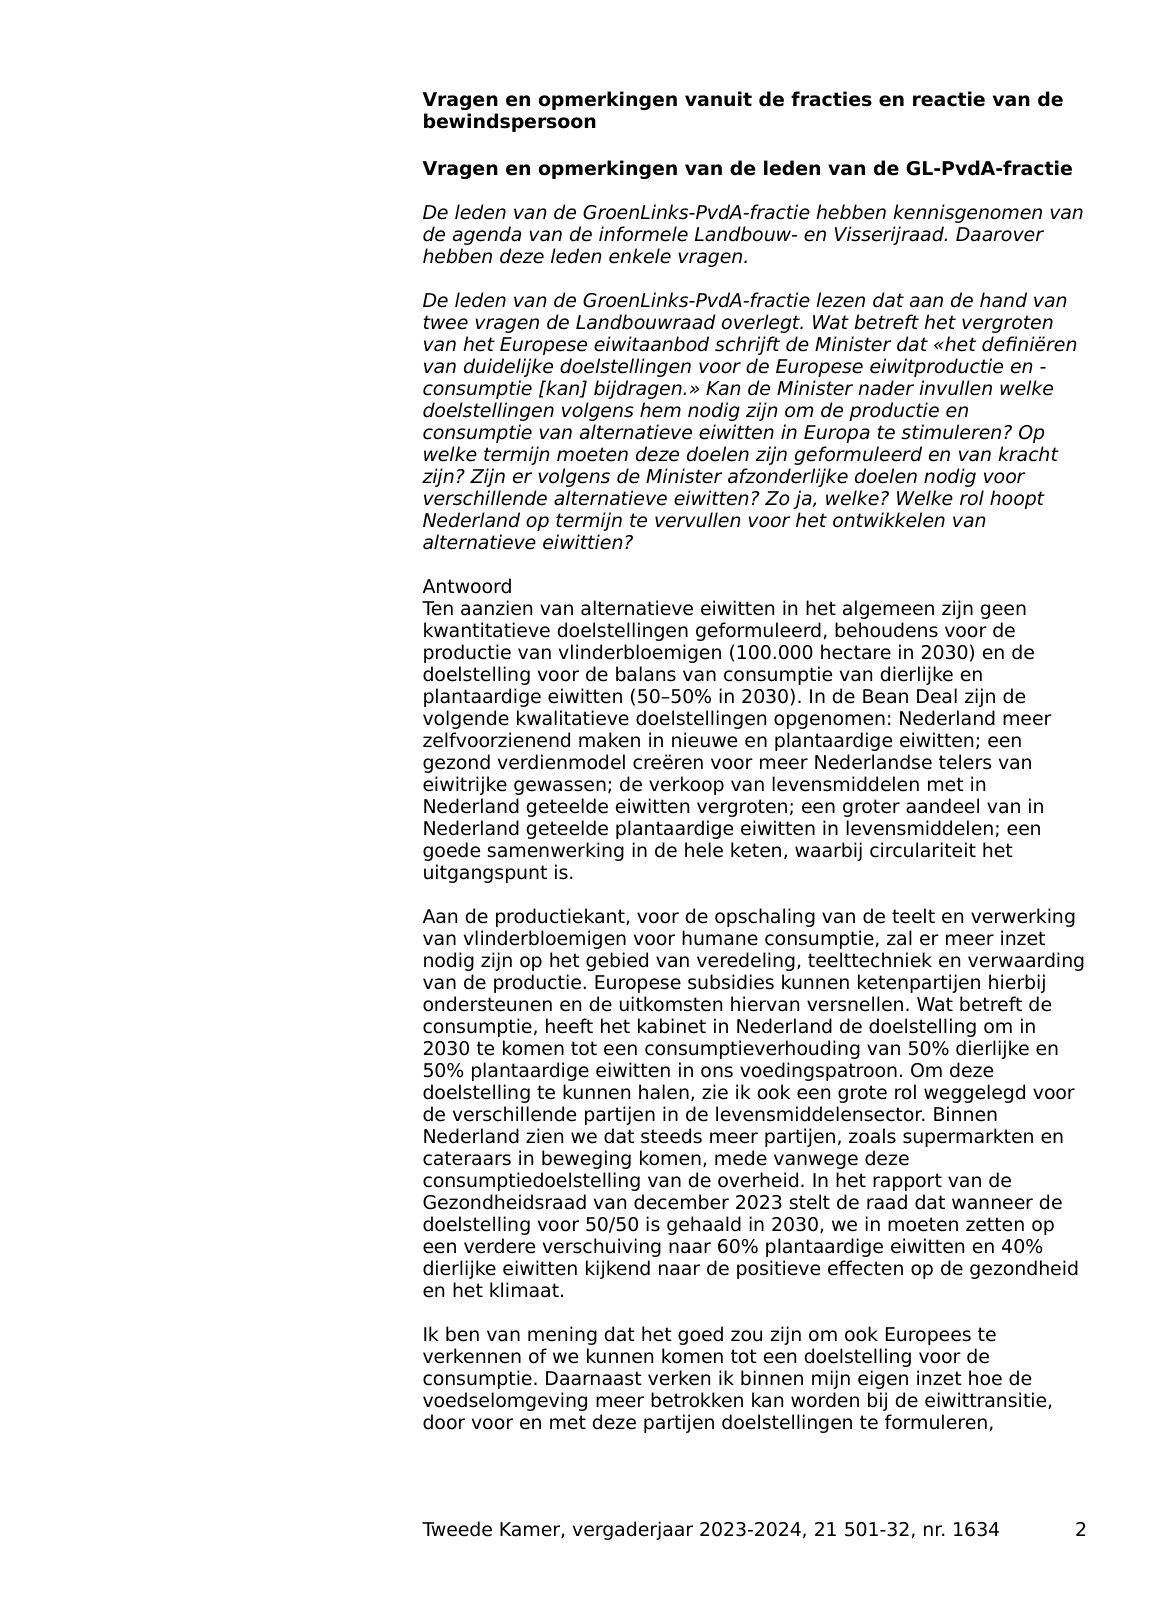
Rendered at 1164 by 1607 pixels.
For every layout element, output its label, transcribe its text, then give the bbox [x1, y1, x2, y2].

text Ik ben van mening dat het goed zou zijn om ook Europees te verkennen of we kunnen komen tot een doelstelling voor de consumptie. Daarnaast verken ik binnen mijn eigen inzet hoe de voedselomgeving meer betrokken kan worden bij de eiwittransitie, door voor en met deze partijen doelstellingen te formuleren, [422, 1324, 1087, 1434]
subtitle Vragen en opmerkingen van de leden van de GL-PvdA-fractie [422, 158, 1087, 180]
subtitle Vragen en opmerkingen vanuit de fracties en reactie van de bewindspersoon [422, 89, 1087, 133]
text De leden van de GroenLinks-PvdA-fractie hebben kennisgenomen van de agenda van de informele Landbouw- en Visserijraad. Daarover hebben deze leden enkele vragen. [422, 202, 1087, 268]
text Antwoord [422, 576, 1087, 598]
text Ten aanzien van alternatieve eiwitten in het algemeen zijn geen kwantitatieve doelstellingen geformuleerd, behoudens voor de productie van vlinderbloemigen (100.000 hectare in 2030) en de doelstelling voor de balans van consumptie van dierlijke en plantaardige eiwitten (50–50% in 2030). In de Bean Deal zijn de volgende kwalitatieve doelstellingen opgenomen: Nederland meer zelfvoorzienend maken in nieuwe en plantaardige eiwitten; een gezond verdienmodel creëren voor meer Nederlandse telers van eiwitrijke gewassen; de verkoop van levensmiddelen met in Nederland geteelde eiwitten vergroten; een groter aandeel van in Nederland geteelde plantaardige eiwitten in levensmiddelen; een goede samenwerking in de hele keten, waarbij circulariteit het uitgangspunt is. [422, 598, 1087, 884]
text De leden van de GroenLinks-PvdA-fractie lezen dat aan de hand van twee vragen de Landbouwraad overlegt. Wat betreft het vergroten van het Europese eiwitaanbod schrijft de Minister dat «het definiëren van duidelijke doelstellingen voor de Europese eiwitproductie en -consumptie [kan] bijdragen.» Kan de Minister nader invullen welke doelstellingen volgens hem nodig zijn om de productie en consumptie van alternatieve eiwitten in Europa te stimuleren? Op welke termijn moeten deze doelen zijn geformuleerd en van kracht zijn? Zijn er volgens de Minister afzonderlijke doelen nodig voor verschillende alternatieve eiwitten? Zo ja, welke? Welke rol hoopt Nederland op termijn te vervullen voor het ontwikkelen van alternatieve eiwittien? [422, 290, 1087, 554]
text Aan de productiekant, voor de opschaling van de teelt en verwerking van vlinderbloemigen voor humane consumptie, zal er meer inzet nodig zijn op het gebied van veredeling, teelttechniek en verwaarding van de productie. Europese subsidies kunnen ketenpartijen hierbij ondersteunen en de uitkomsten hiervan versnellen. Wat betreft de consumptie, heeft het kabinet in Nederland de doelstelling om in 2030 te komen tot een consumptieverhouding van 50% dierlijke en 50% plantaardige eiwitten in ons voedingspatroon. Om deze doelstelling te kunnen halen, zie ik ook een grote rol weggelegd voor de verschillende partijen in de levensmiddelensector. Binnen Nederland zien we dat steeds meer partijen, zoals supermarkten en cateraars in beweging komen, mede vanwege deze consumptiedoelstelling van de overheid. In het rapport van de Gezondheidsraad van december 2023 stelt de raad dat wanneer de doelstelling voor 50/50 is gehaald in 2030, we in moeten zetten op een verdere verschuiving naar 60% plantaardige eiwitten en 40% dierlijke eiwitten kijkend naar de positieve effecten op de gezondheid en het klimaat. [422, 906, 1087, 1302]
